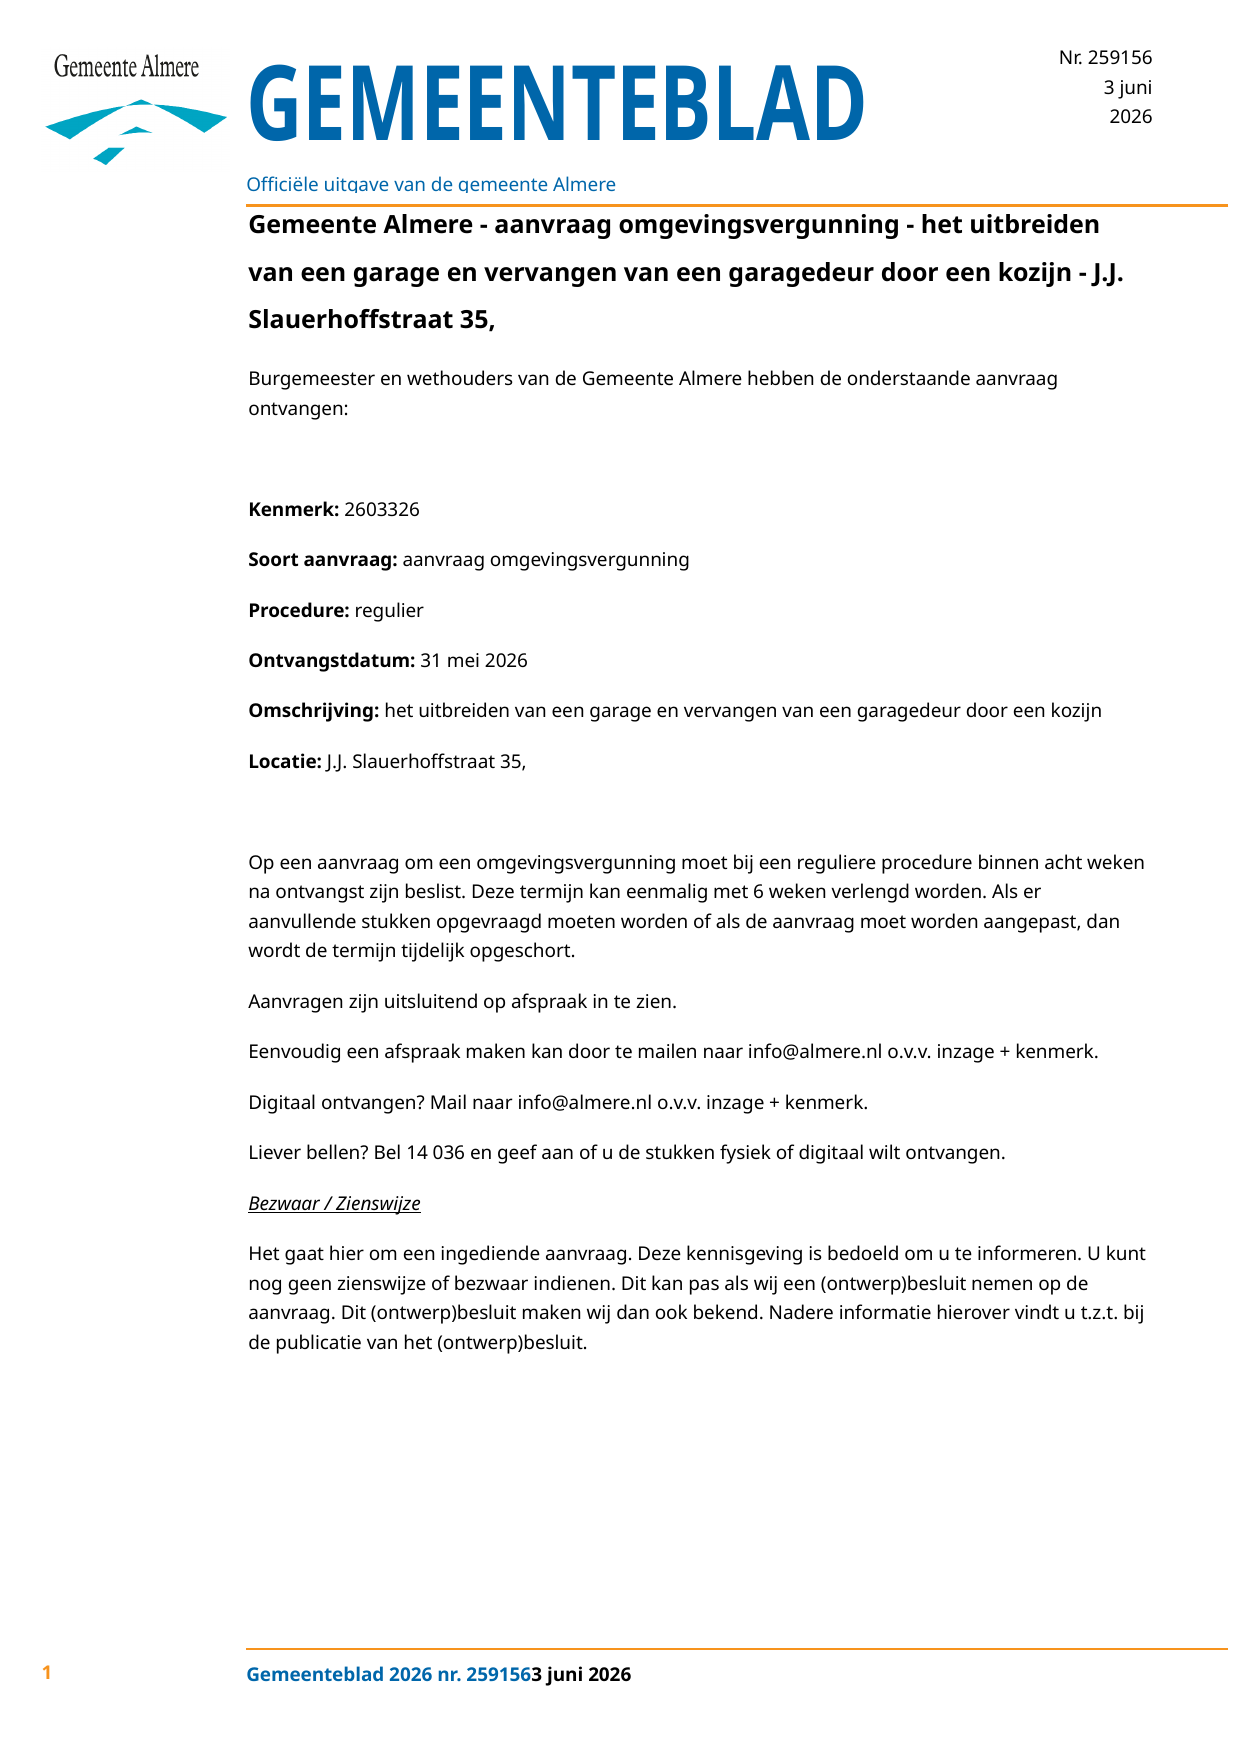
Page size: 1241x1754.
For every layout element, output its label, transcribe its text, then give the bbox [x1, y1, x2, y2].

text Bezwaar / Zienswijze [248, 1190, 1152, 1215]
text Omschrijving: het uitbreiden van een garage en vervangen van een garagedeur door een kozijn [248, 698, 1152, 723]
text Eenvoudig een afspraak maken kan door te mailen naar info@almere.nl o.v.v. inzage + kenmerk. [248, 1038, 1152, 1064]
text Ontvangstdatum: 31 mei 2026 [248, 647, 1152, 673]
text Burgemeester en wethouders van de Gemeente Almere hebben de onderstaande aanvraag ontvangen: [248, 366, 1152, 421]
text Aanvragen zijn uitsluitend op afspraak in te zien. [248, 988, 1152, 1014]
text Procedure: regulier [248, 597, 1152, 622]
text Digitaal ontvangen? Mail naar info@almere.nl o.v.v. inzage + kenmerk. [248, 1089, 1152, 1114]
text Locatie: J.J. Slauerhoffstraat 35, [248, 748, 1152, 774]
text Liever bellen? Bel 14 036 en geef aan of u de stukken fysiek of digitaal wilt ontvangen. [248, 1139, 1152, 1165]
text Soort aanvraag: aanvraag omgevingsvergunning [248, 546, 1152, 572]
text Kenmerk: 2603326 [248, 496, 1152, 522]
text Op een aanvraag om een omgevingsvergunning moet bij een reguliere procedure binnen acht weken na ontvangst zijn beslist. Deze termijn kan eenmalig met 6 weken verlengd worden. Als er aanvullende stukken opgevraagd moeten worden of als de aanvraag moet worden aangepast, dan wordt de termijn tijdelijk opgeschort. [248, 849, 1152, 963]
picture [41, 47, 231, 172]
text Het gaat hier om een ingediende aanvraag. Deze kennisgeving is bedoeld om u te informeren. U kunt nog geen zienswijze of bezwaar indienen. Dit kan pas als wij een (ontwerp)besluit nemen op de aanvraag. Dit (ontwerp)besluit maken wij dan ook bekend. Nadere informatie hierover vindt u t.z.t. bij de publicatie van het (ontwerp)besluit. [248, 1240, 1152, 1354]
text Gemeente Almere - aanvraag omgevingsvergunning - het uitbreiden van een garage en vervangen van een garagedeur door een kozijn - J.J. Slauerhoffstraat 35, [248, 207, 1152, 336]
